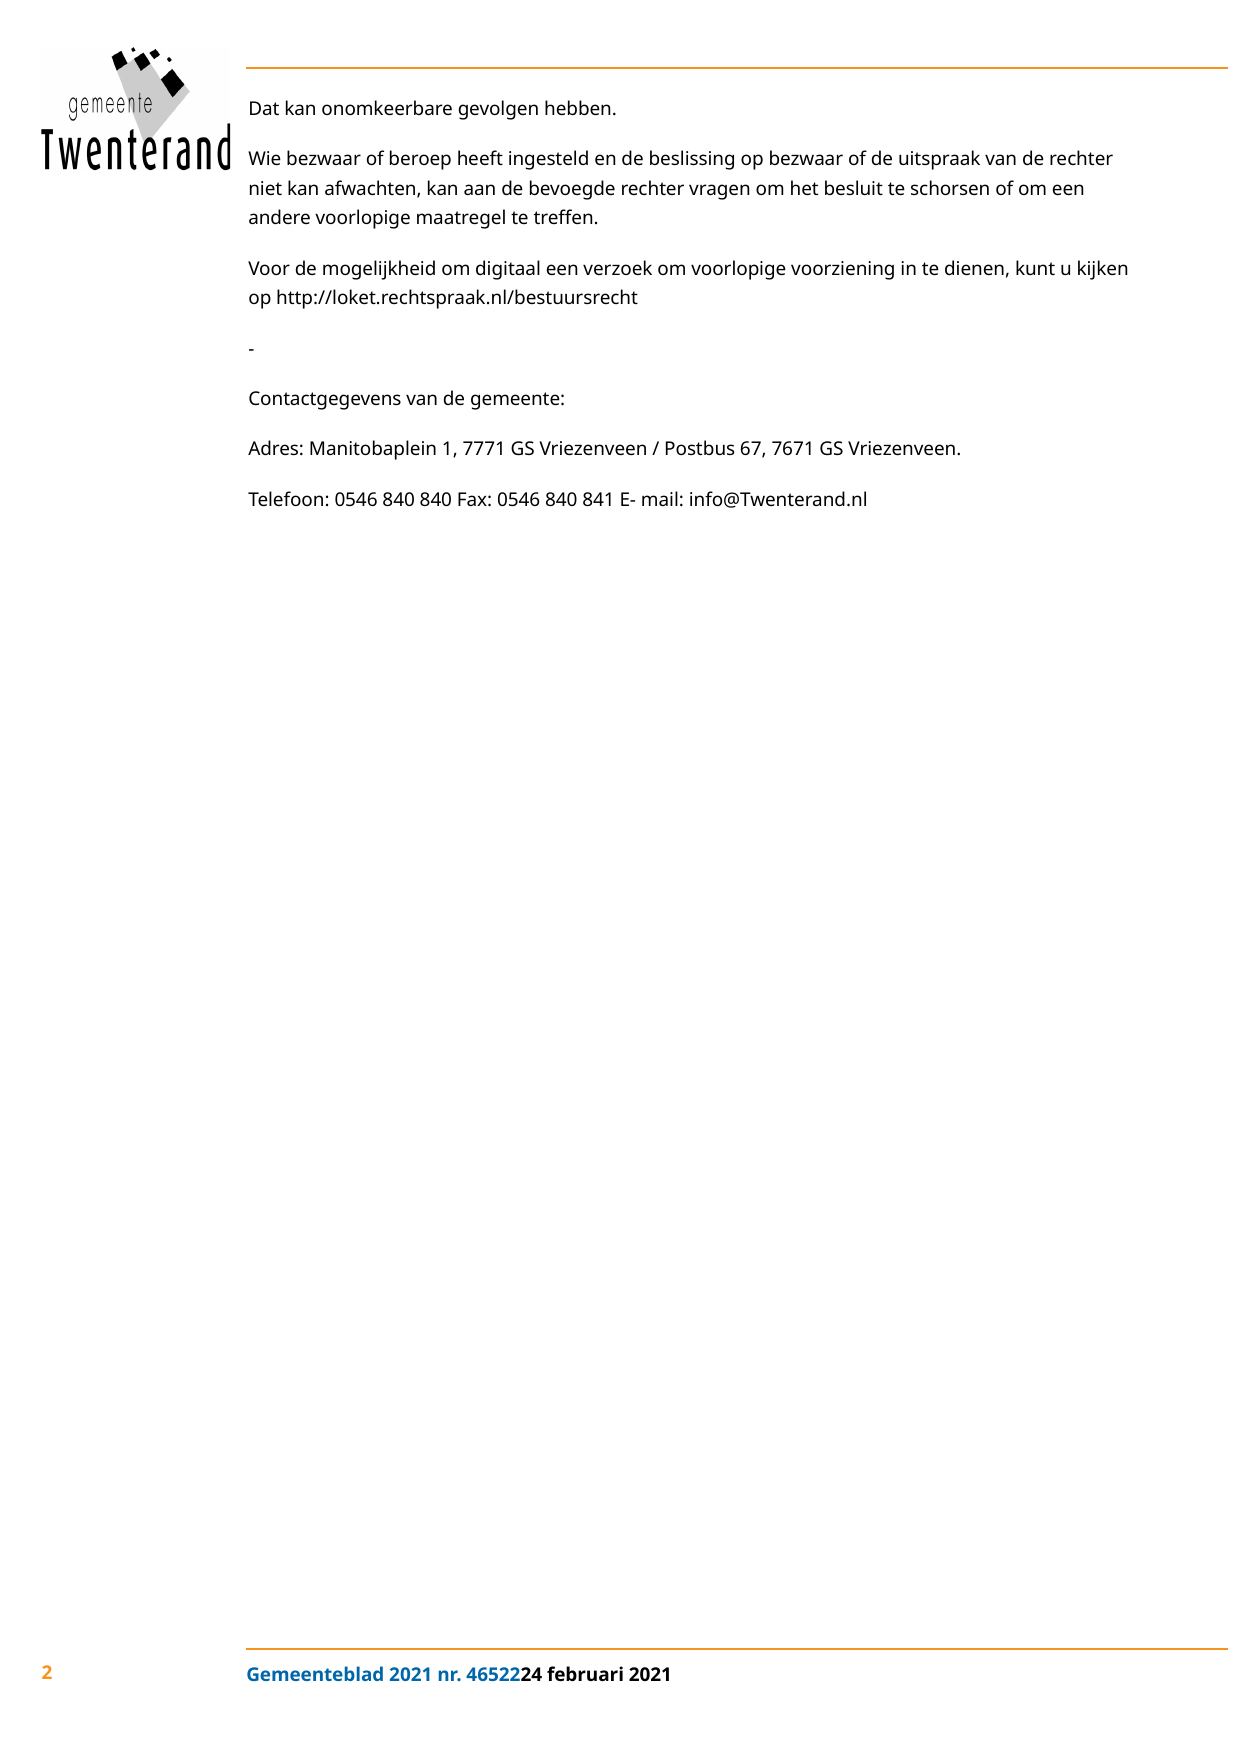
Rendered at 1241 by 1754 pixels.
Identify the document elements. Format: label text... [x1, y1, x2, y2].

text Telefoon: 0546 840 840 Fax: 0546 840 841 E- mail: info@Twenterand.nl [248, 486, 1152, 512]
text - [248, 335, 1152, 361]
text Wie bezwaar of beroep heeft ingesteld en de beslissing op bezwaar of de uitspraak van de rechter niet kan afwachten, kan aan de bevoegde rechter vragen om het besluit te schorsen of om een andere voorlopige maatregel te treffen. [248, 145, 1152, 230]
text Adres: Manitobaplein 1, 7771 GS Vriezenveen / Postbus 67, 7671 GS Vriezenveen. [248, 436, 1152, 461]
picture [41, 47, 231, 172]
text Dat kan onomkeerbare gevolgen hebben. [248, 95, 1152, 121]
text Contactgegevens van de gemeente: [248, 385, 1152, 411]
text Voor de mogelijkheid om digitaal een verzoek om voorlopige voorziening in te dienen, kunt u kijken op http://loket.rechtspraak.nl/bestuursrecht [248, 255, 1152, 310]
